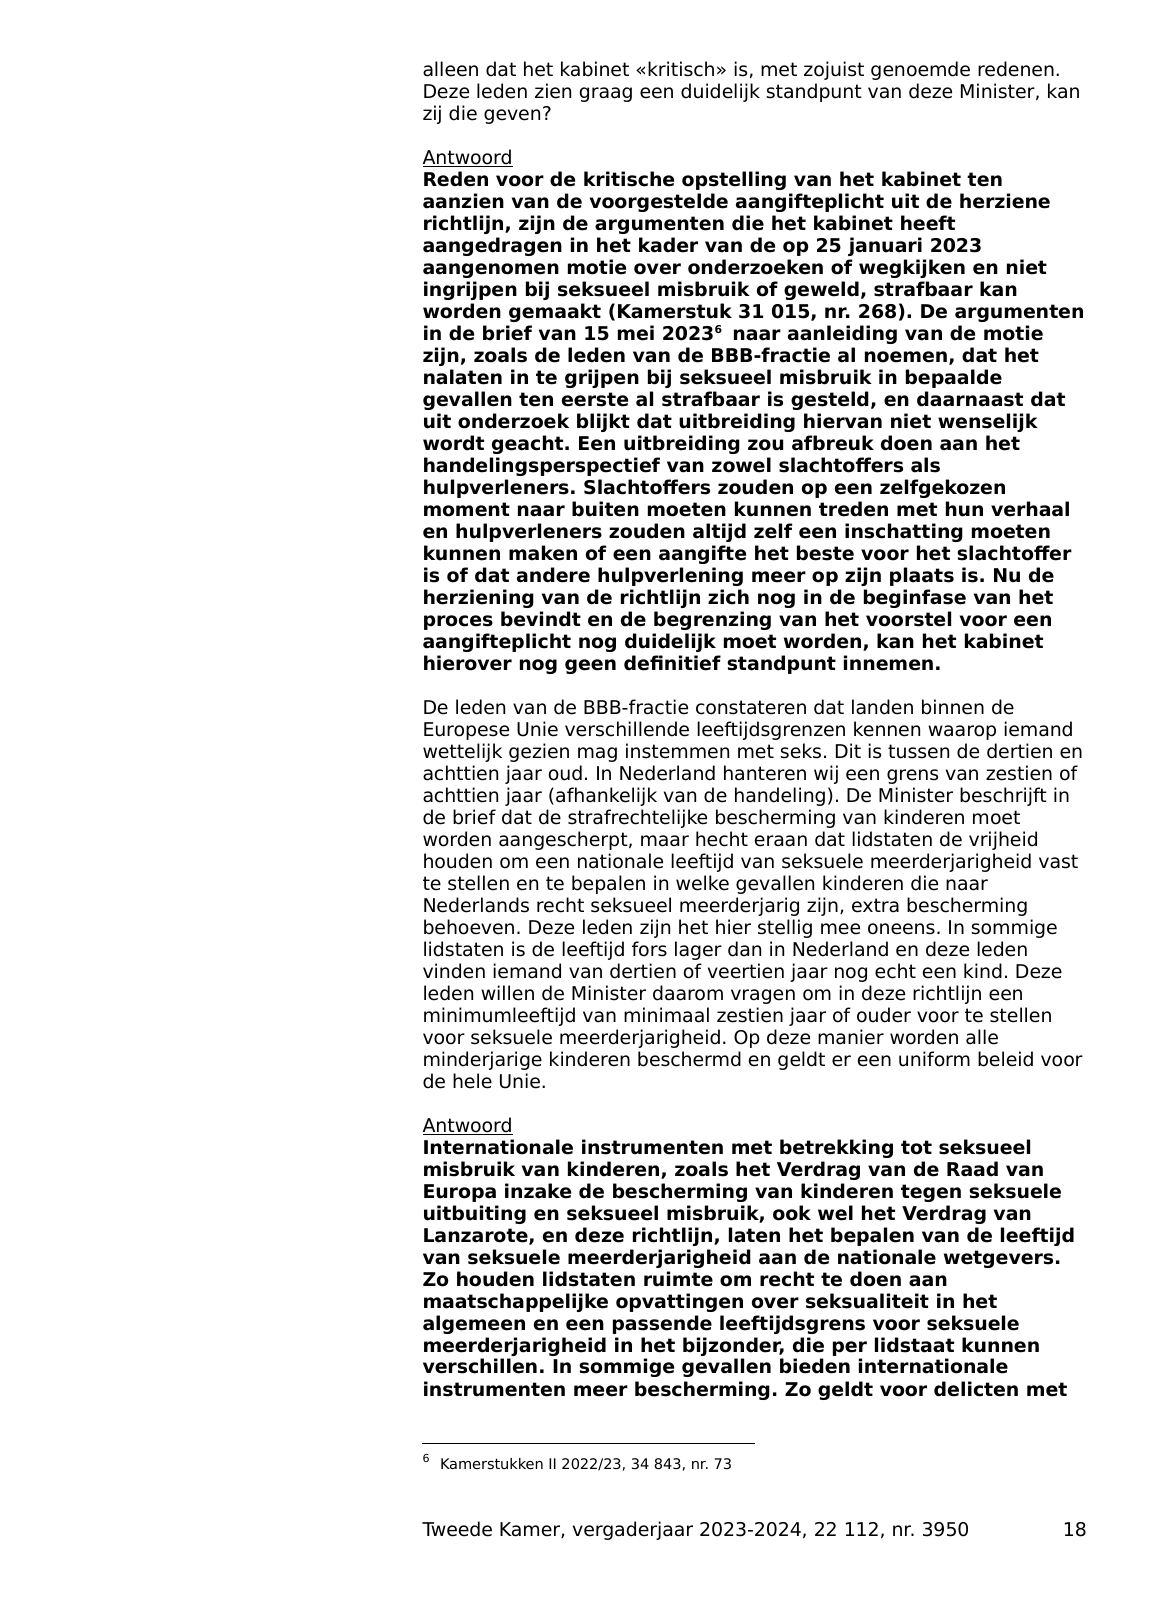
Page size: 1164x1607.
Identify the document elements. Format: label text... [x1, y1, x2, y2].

text Kamerstukken II 2022/23, 34 843, nr. 73 [422, 1452, 1087, 1474]
text Antwoord [422, 147, 1087, 169]
text alleen dat het kabinet «kritisch» is, met zojuist genoemde redenen. Deze leden zien graag een duidelijk standpunt van deze Minister, kan zij die geven? [422, 59, 1087, 125]
text Internationale instrumenten met betrekking tot seksueel misbruik van kinderen, zoals het Verdrag van de Raad van Europa inzake de bescherming van kinderen tegen seksuele uitbuiting en seksueel misbruik, ook wel het Verdrag van Lanzarote, en deze richtlijn, laten het bepalen van de leeftijd van seksuele meerderjarigheid aan de nationale wetgevers. Zo houden lidstaten ruimte om recht te doen aan maatschappelijke opvattingen over seksualiteit in het algemeen en een passende leeftijdsgrens voor seksuele meerderjarigheid in het bijzonder, die per lidstaat kunnen verschillen. In sommige gevallen bieden internationale instrumenten meer bescherming. Zo geldt voor delicten met [422, 1137, 1087, 1400]
text De leden van de BBB-fractie constateren dat landen binnen de Europese Unie verschillende leeftijdsgrenzen kennen waarop iemand wettelijk gezien mag instemmen met seks. Dit is tussen de dertien en achttien jaar oud. In Nederland hanteren wij een grens van zestien of achttien jaar (afhankelijk van de handeling). De Minister beschrijft in de brief dat de strafrechtelijke bescherming van kinderen moet worden aangescherpt, maar hecht eraan dat lidstaten de vrijheid houden om een nationale leeftijd van seksuele meerderjarigheid vast te stellen en te bepalen in welke gevallen kinderen die naar Nederlands recht seksueel meerderjarig zijn, extra bescherming behoeven. Deze leden zijn het hier stellig mee oneens. In sommige lidstaten is de leeftijd fors lager dan in Nederland en deze leden vinden iemand van dertien of veertien jaar nog echt een kind. Deze leden willen de Minister daarom vragen om in deze richtlijn een minimumleeftijd van minimaal zestien jaar of ouder voor te stellen voor seksuele meerderjarigheid. Op deze manier worden alle minderjarige kinderen beschermd en geldt er een uniform beleid voor de hele Unie. [422, 697, 1087, 1092]
text Antwoord [422, 1115, 1087, 1137]
text Reden voor de kritische opstelling van het kabinet ten aanzien van de voorgestelde aangifteplicht uit de herziene richtlijn, zijn de argumenten die het kabinet heeft aangedragen in het kader van de op 25 januari 2023 aangenomen motie over onderzoeken of wegkijken en niet ingrijpen bij seksueel misbruik of geweld, strafbaar kan worden gemaakt (Kamerstuk 31 015, nr. 268). De argumenten in de brief van 15 mei 2023 naar aanleiding van de motie zijn, zoals de leden van de BBB-fractie al noemen, dat het nalaten in te grijpen bij seksueel misbruik in bepaalde gevallen ten eerste al strafbaar is gesteld, en daarnaast dat uit onderzoek blijkt dat uitbreiding hiervan niet wenselijk wordt geacht. Een uitbreiding zou afbreuk doen aan het handelingsperspectief van zowel slachtoffers als hulpverleners. Slachtoffers zouden op een zelfgekozen moment naar buiten moeten kunnen treden met hun verhaal en hulpverleners zouden altijd zelf een inschatting moeten kunnen maken of een aangifte het beste voor het slachtoffer is of dat andere hulpverlening meer op zijn plaats is. Nu de herziening van de richtlijn zich nog in de beginfase van het proces bevindt en de begrenzing van het voorstel voor een aangifteplicht nog duidelijk moet worden, kan het kabinet hierover nog geen definitief standpunt innemen. [422, 169, 1087, 675]
